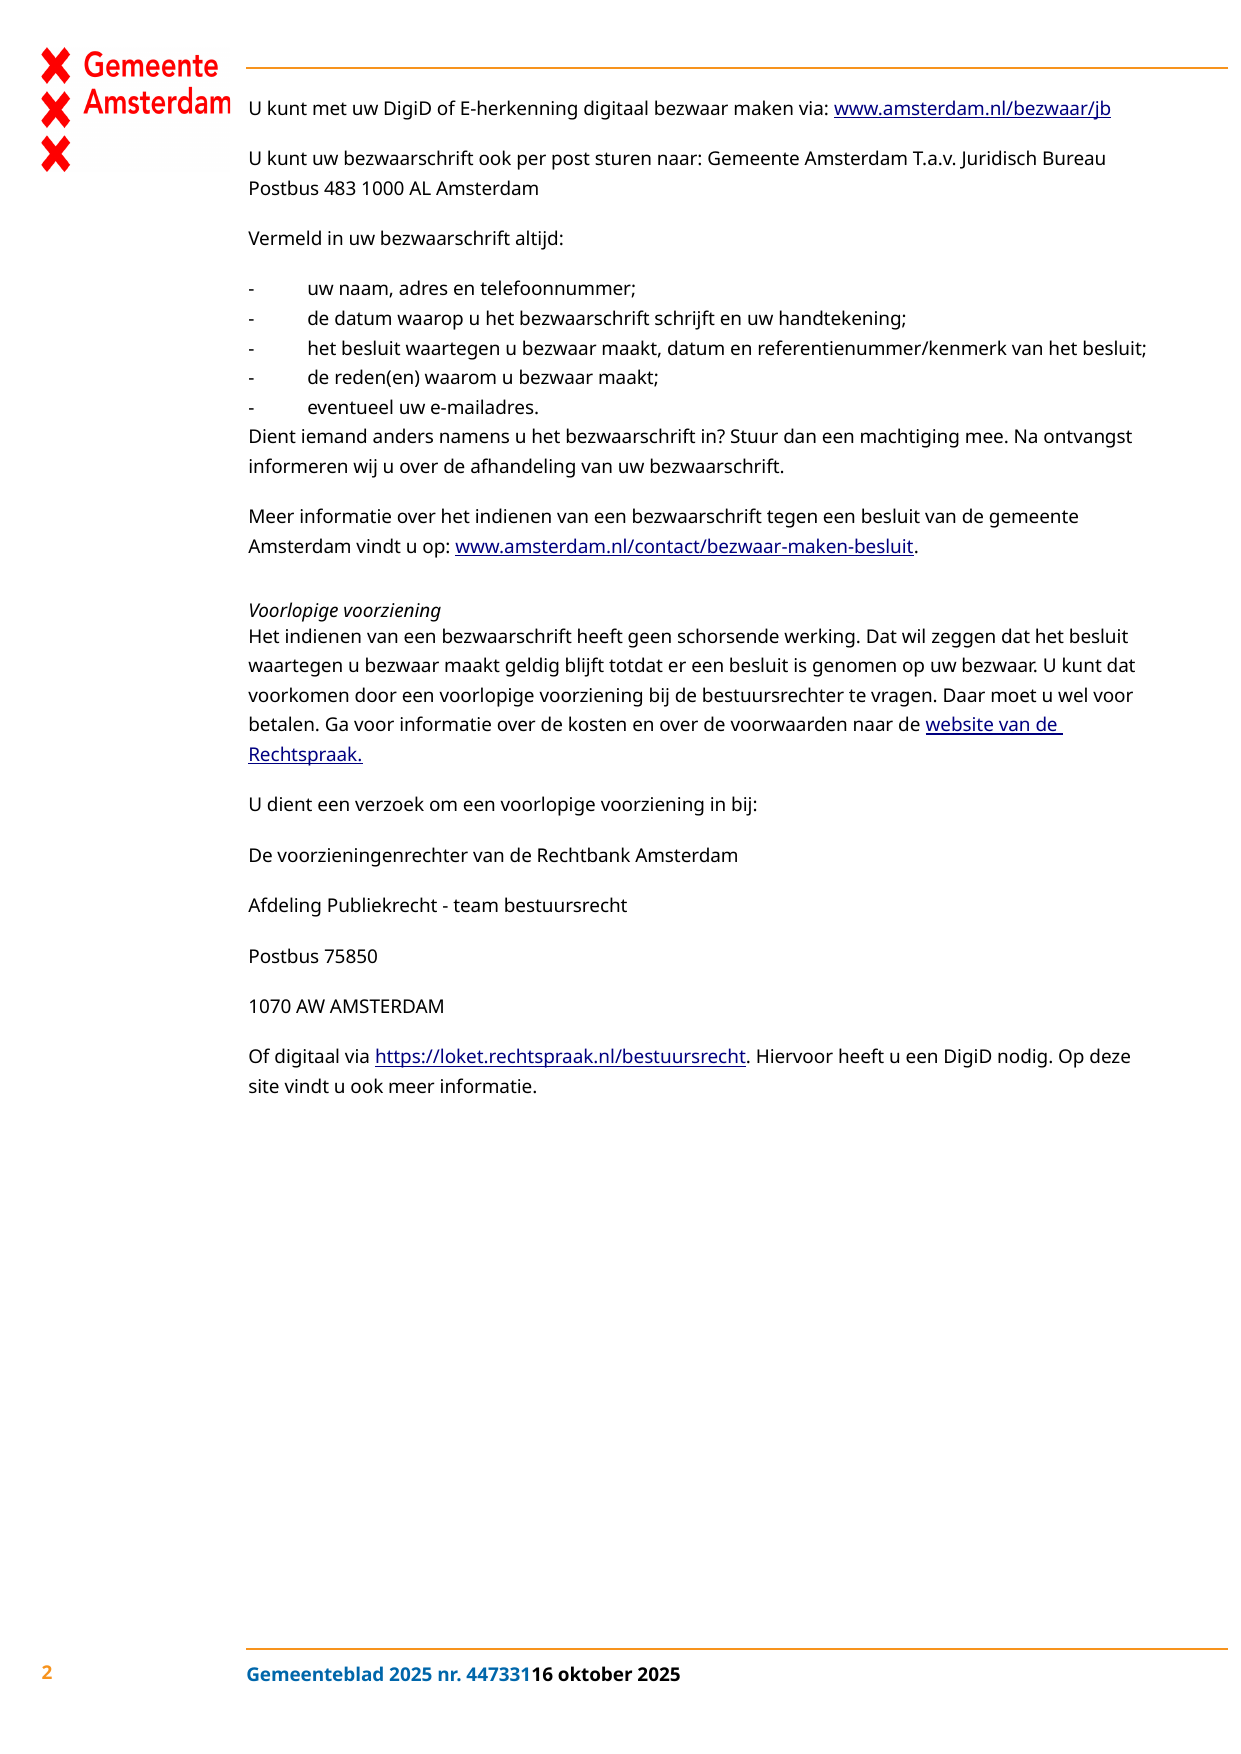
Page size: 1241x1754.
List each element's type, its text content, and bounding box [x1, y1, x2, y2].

text Vermeld in uw bezwaarschrift altijd: [248, 225, 1152, 251]
text Of digitaal via https://loket.rechtspraak.nl/bestuursrecht. Hiervoor heeft u een DigiD nodig. Op deze site vindt u ook meer informatie. [248, 1044, 1152, 1099]
text Het indienen van een bezwaarschrift heeft geen schorsende werking. Dat wil zeggen dat het besluit waartegen u bezwaar maakt geldig blijft totdat er een besluit is genomen op uw bezwaar. U kunt dat voorkomen door een voorlopige voorziening bij de bestuursrechter te vragen. Daar moet u wel voor betalen. Ga voor informatie over de kosten en over de voorwaarden naar de website van de Rechtspraak. [248, 623, 1152, 767]
list eventueel uw e-mailadres. [248, 394, 1152, 420]
text Afdeling Publiekrecht - team bestuursrecht [248, 892, 1152, 918]
text Dient iemand anders namens u het bezwaarschrift in? Stuur dan een machtiging mee. Na ontvangst informeren wij u over de afhandeling van uw bezwaarschrift. [248, 423, 1152, 479]
picture [41, 47, 231, 172]
text De voorzieningenrechter van de Rechtbank Amsterdam [248, 842, 1152, 868]
text Meer informatie over het indienen van een bezwaarschrift tegen een besluit van de gemeente Amsterdam vindt u op: www.amsterdam.nl/contact/bezwaar-maken-besluit. [248, 503, 1152, 559]
text U dient een verzoek om een voorlopige voorziening in bij: [248, 792, 1152, 817]
text Voorlopige voorziening [248, 597, 1152, 623]
list uw naam, adres en telefoonnummer; [248, 276, 1152, 301]
text U kunt uw bezwaarschrift ook per post sturen naar: Gemeente Amsterdam T.a.v. Juridisch Bureau Postbus 483 1000 AL Amsterdam [248, 145, 1152, 201]
list de reden(en) waarom u bezwaar maakt; [248, 364, 1152, 390]
text 1070 AW AMSTERDAM [248, 993, 1152, 1019]
text Postbus 75850 [248, 943, 1152, 968]
text U kunt met uw DigiD of E-herkenning digitaal bezwaar maken via: www.amsterdam.nl/bezwaar/jb [248, 95, 1152, 121]
list het besluit waartegen u bezwaar maakt, datum en referentienummer/kenmerk van het besluit; [248, 335, 1152, 361]
list de datum waarop u het bezwaarschrift schrijft en uw handtekening; [248, 305, 1152, 331]
